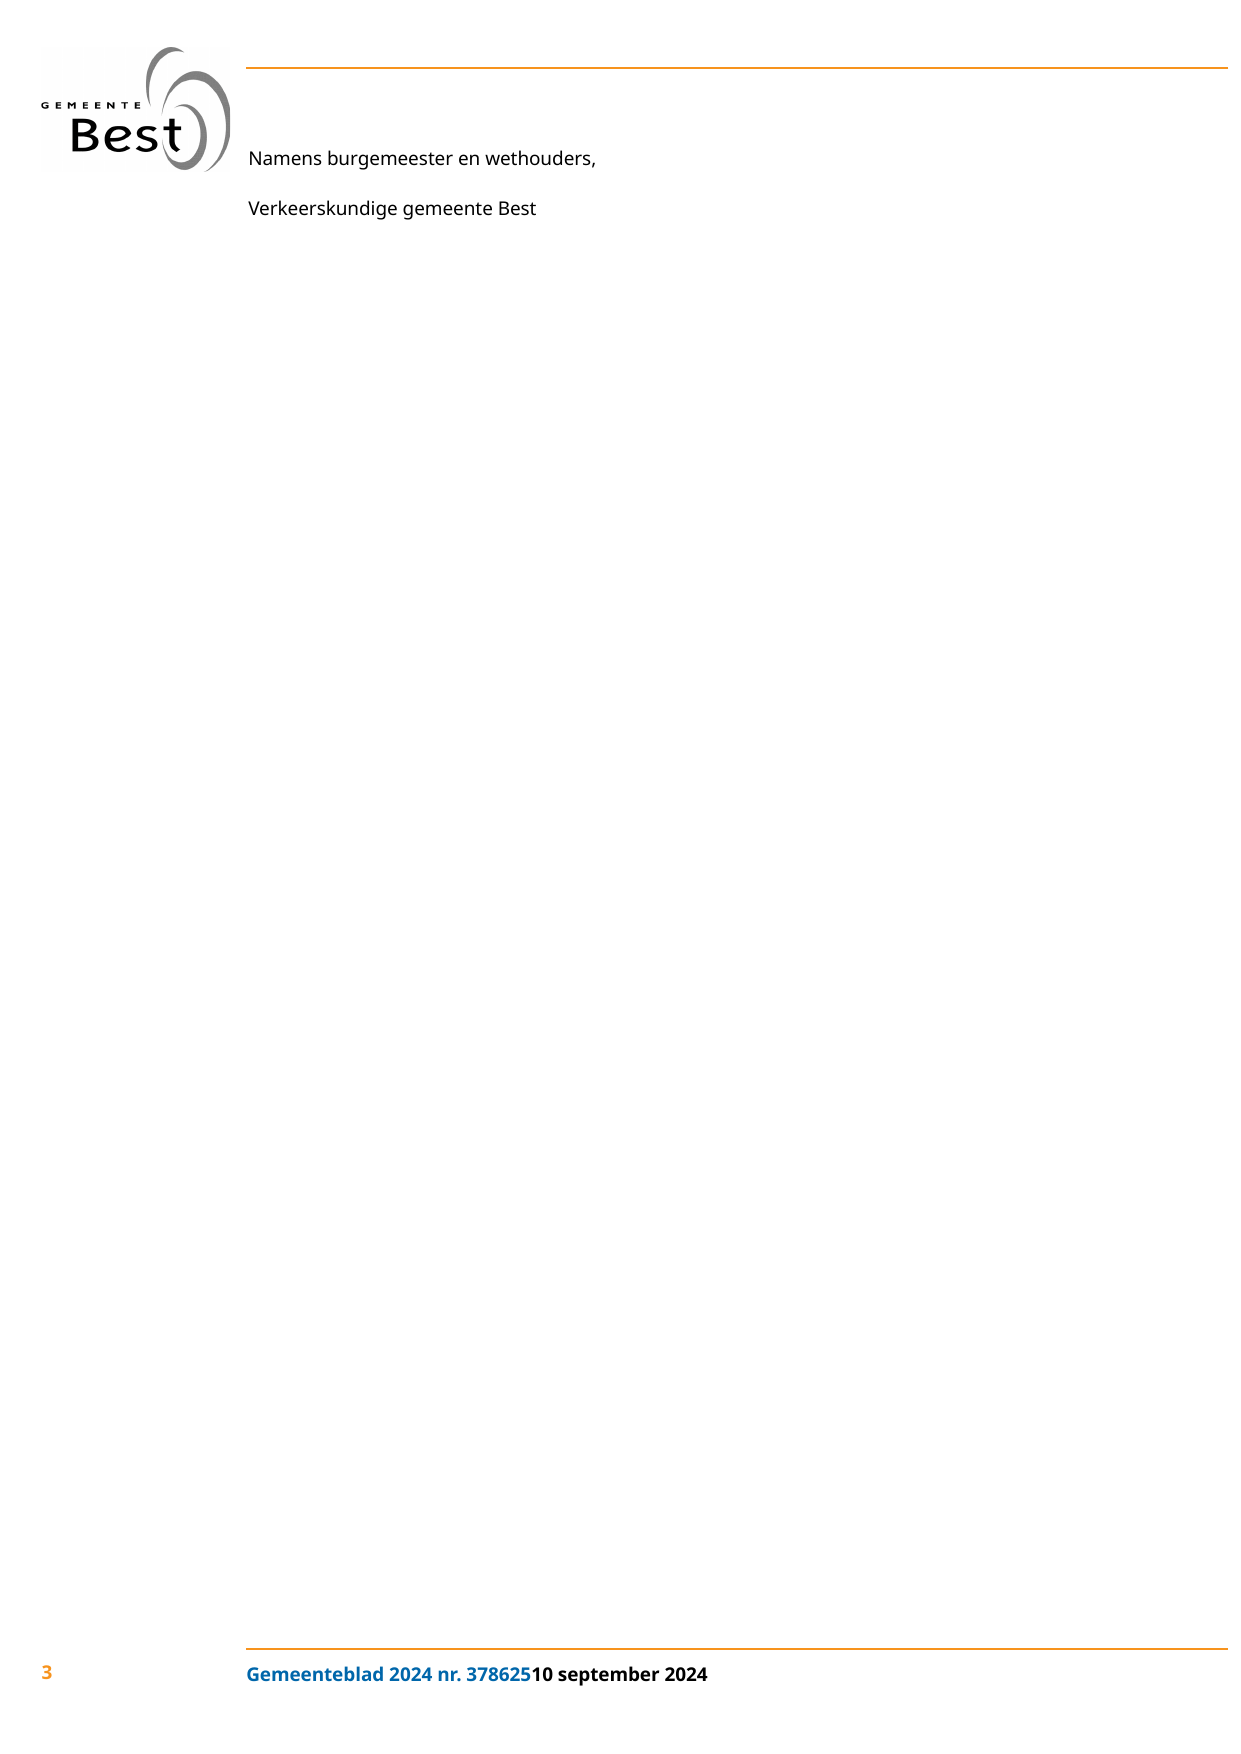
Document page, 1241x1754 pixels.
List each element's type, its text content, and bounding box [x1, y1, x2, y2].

text Verkeerskundige gemeente Best [248, 196, 1152, 221]
picture [41, 47, 231, 172]
text Namens burgemeester en wethouders, [248, 145, 1152, 171]
